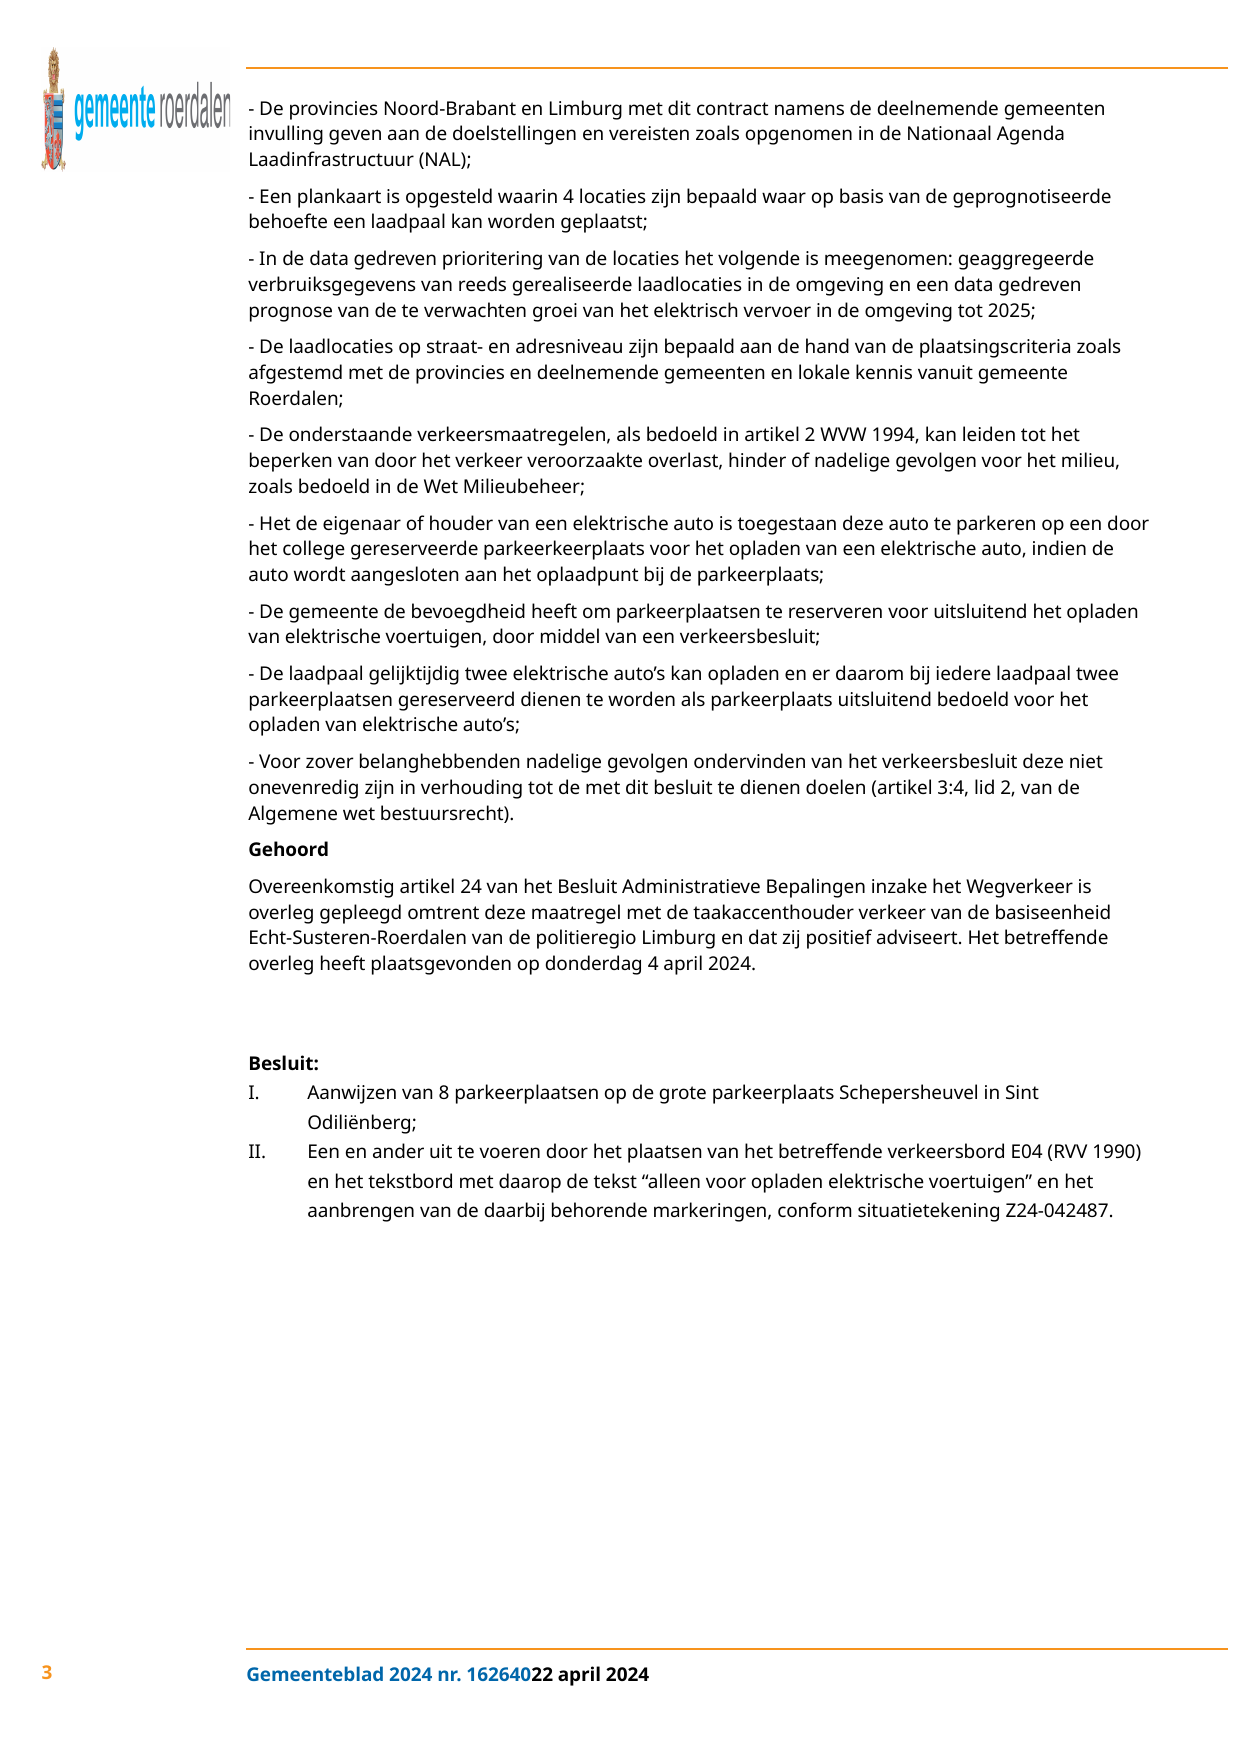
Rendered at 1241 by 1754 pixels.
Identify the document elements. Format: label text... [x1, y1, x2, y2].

text Gehoord [248, 836, 1152, 862]
text - De laadlocaties op straat- en adresniveau zijn bepaald aan de hand van de plaatsingscriteria zoals afgestemd met de provincies en deelnemende gemeenten en lokale kennis vanuit gemeente Roerdalen; [248, 333, 1152, 411]
list Aanwijzen van 8 parkeerplaatsen op de grote parkeerplaats Schepersheuvel in Sint Odiliënberg; [248, 1079, 1152, 1134]
text - De provincies Noord-Brabant en Limburg met dit contract namens de deelnemende gemeenten invulling geven aan de doelstellingen en vereisten zoals opgenomen in de Nationaal Agenda Laadinfrastructuur (NAL); [248, 95, 1152, 172]
text - De gemeente de bevoegdheid heeft om parkeerplaatsen te reserveren voor uitsluitend het opladen van elektrische voertuigen, door middel van een verkeersbesluit; [248, 598, 1152, 649]
text - Voor zover belanghebbenden nadelige gevolgen ondervinden van het verkeersbesluit deze niet onevenredig zijn in verhouding tot de met dit besluit te dienen doelen (artikel 3:4, lid 2, van de Algemene wet bestuursrecht). [248, 748, 1152, 826]
text - De laadpaal gelijktijdig twee elektrische auto’s kan opladen en er daarom bij iedere laadpaal twee parkeerplaatsen gereserveerd dienen te worden als parkeerplaats uitsluitend bedoeld voor het opladen van elektrische auto’s; [248, 660, 1152, 737]
picture [41, 47, 231, 172]
text - De onderstaande verkeersmaatregelen, als bedoeld in artikel 2 WVW 1994, kan leiden tot het beperken van door het verkeer veroorzaakte overlast, hinder of nadelige gevolgen voor het milieu, zoals bedoeld in de Wet Milieubeheer; [248, 422, 1152, 499]
text Besluit: [248, 1050, 1152, 1075]
text Overeenkomstig artikel 24 van het Besluit Administratieve Bepalingen inzake het Wegverkeer is overleg gepleegd omtrent deze maatregel met de taakaccenthouder verkeer van de basiseenheid Echt-Susteren-Roerdalen van de politieregio Limburg en dat zij positief adviseert. Het betreffende overleg heeft plaatsgevonden op donderdag 4 april 2024. [248, 873, 1152, 976]
text - Het de eigenaar of houder van een elektrische auto is toegestaan deze auto te parkeren op een door het college gereserveerde parkeerkeerplaats voor het opladen van een elektrische auto, indien de auto wordt aangesloten aan het oplaadpunt bij de parkeerplaats; [248, 510, 1152, 587]
text - Een plankaart is opgesteld waarin 4 locaties zijn bepaald waar op basis van de geprognotiseerde behoefte een laadpaal kan worden geplaatst; [248, 183, 1152, 234]
list Een en ander uit te voeren door het plaatsen van het betreffende verkeersbord E04 (RVV 1990) en het tekstbord met daarop de tekst “alleen voor opladen elektrische voertuigen” en het aanbrengen van de daarbij behorende markeringen, conform situatietekening Z24-042487. [248, 1138, 1152, 1223]
text - In de data gedreven prioritering van de locaties het volgende is meegenomen: geaggregeerde verbruiksgegevens van reeds gerealiseerde laadlocaties in de omgeving en een data gedreven prognose van de te verwachten groei van het elektrisch vervoer in de omgeving tot 2025; [248, 245, 1152, 322]
